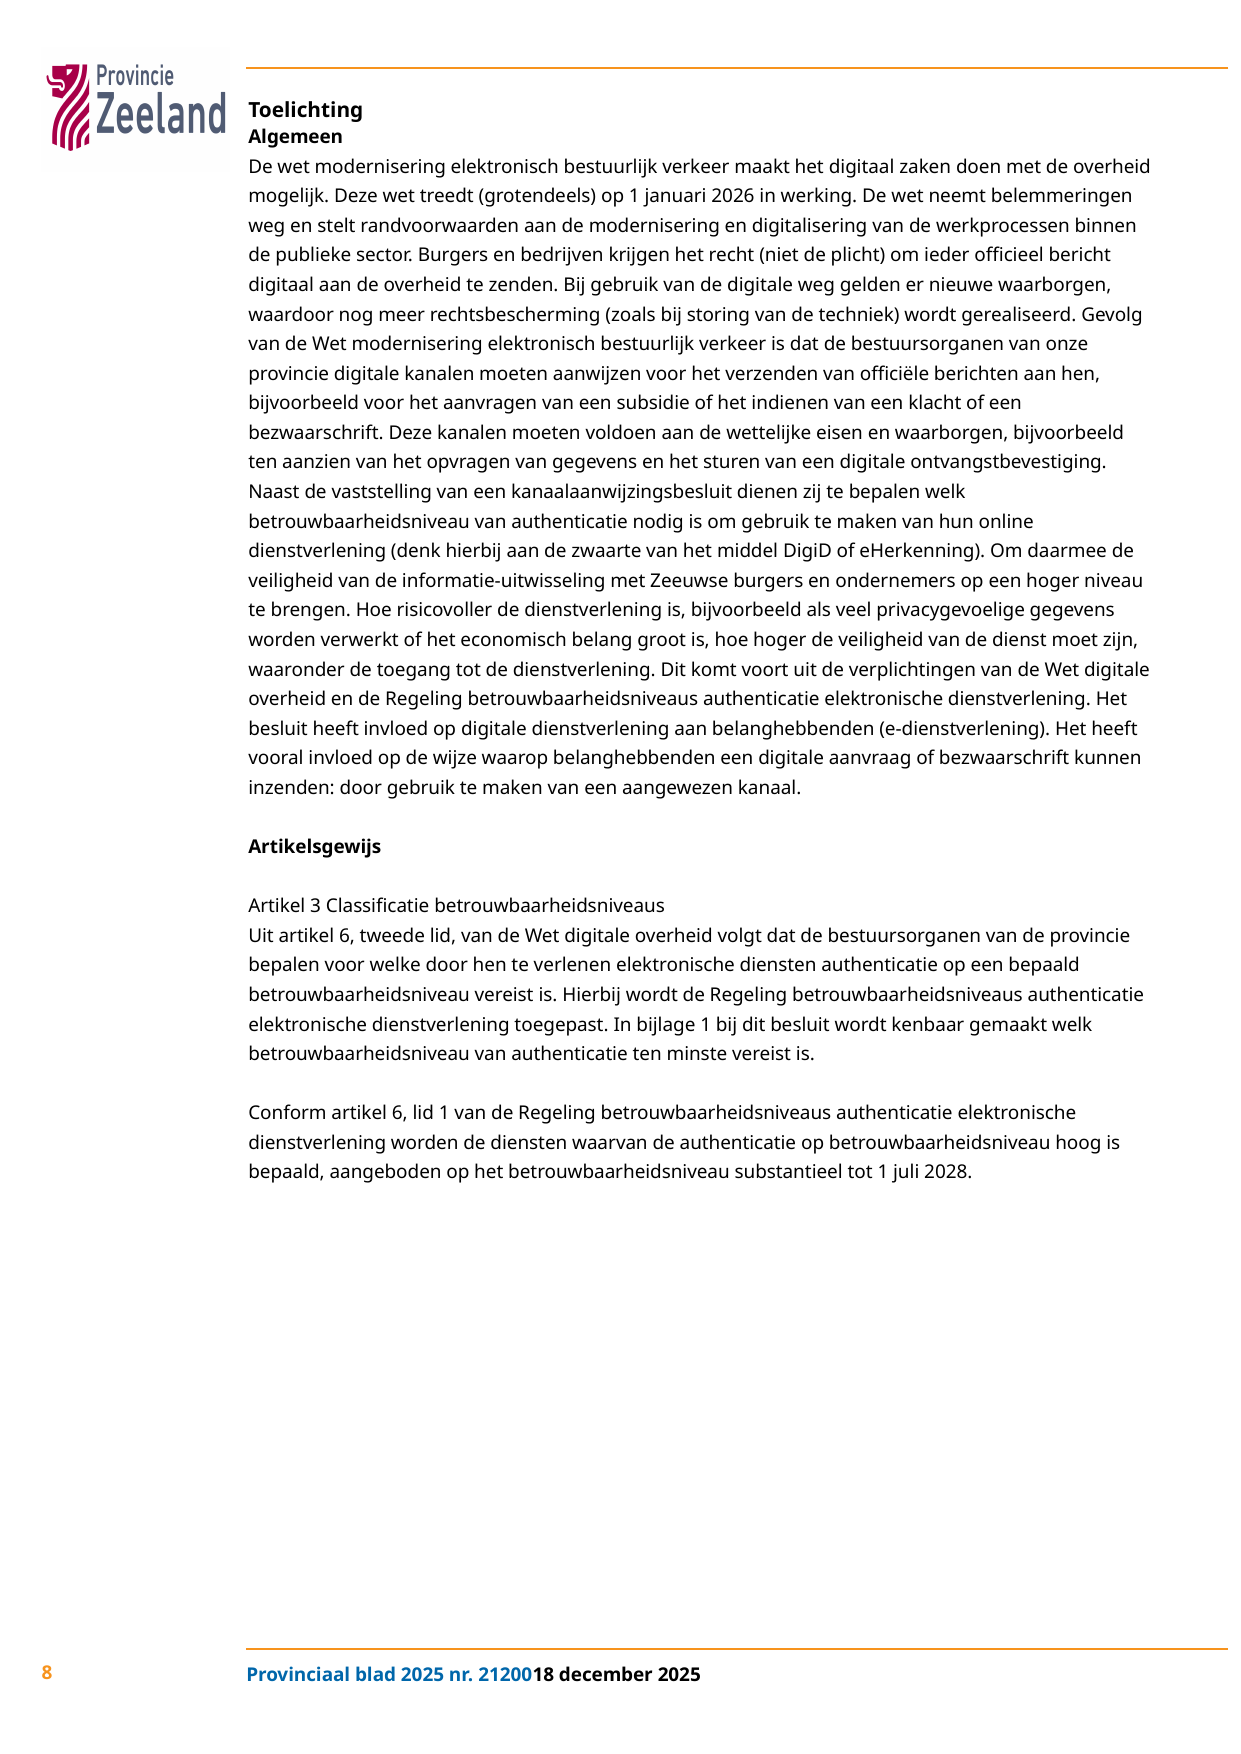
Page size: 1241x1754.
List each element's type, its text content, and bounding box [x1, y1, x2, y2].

picture [41, 47, 231, 172]
text Algemeen [248, 123, 1152, 149]
text Conform artikel 6, lid 1 van de Regeling betrouwbaarheidsniveaus authenticatie elektronische dienstverlening worden de diensten waarvan de authenticatie op betrouwbaarheidsniveau hoog is bepaald, aangeboden op het betrouwbaarheidsniveau substantieel tot 1 juli 2028. [248, 1099, 1152, 1184]
text Artikelsgewijs [248, 833, 1152, 859]
text Toelichting [248, 95, 1152, 123]
text De wet modernisering elektronisch bestuurlijk verkeer maakt het digitaal zaken doen met de overheid mogelijk. Deze wet treedt (grotendeels) op 1 januari 2026 in werking. De wet neemt belemmeringen weg en stelt randvoorwaarden aan de modernisering en digitalisering van de werkprocessen binnen de publieke sector. Burgers en bedrijven krijgen het recht (niet de plicht) om ieder officieel bericht digitaal aan de overheid te zenden. Bij gebruik van de digitale weg gelden er nieuwe waarborgen, waardoor nog meer rechtsbescherming (zoals bij storing van de techniek) wordt gerealiseerd. Gevolg van de Wet modernisering elektronisch bestuurlijk verkeer is dat de bestuursorganen van onze provincie digitale kanalen moeten aanwijzen voor het verzenden van officiële berichten aan hen, bijvoorbeeld voor het aanvragen van een subsidie of het indienen van een klacht of een bezwaarschrift. Deze kanalen moeten voldoen aan de wettelijke eisen en waarborgen, bijvoorbeeld ten aanzien van het opvragen van gegevens en het sturen van een digitale ontvangstbevestiging. Naast de vaststelling van een kanaalaanwijzingsbesluit dienen zij te bepalen welk betrouwbaarheidsniveau van authenticatie nodig is om gebruik te maken van hun online dienstverlening (denk hierbij aan de zwaarte van het middel DigiD of eHerkenning). Om daarmee de veiligheid van de informatie-uitwisseling met Zeeuwse burgers en ondernemers op een hoger niveau te brengen. Hoe risicovoller de dienstverlening is, bijvoorbeeld als veel privacygevoelige gegevens worden verwerkt of het economisch belang groot is, hoe hoger de veiligheid van de dienst moet zijn, waaronder de toegang tot de dienstverlening. Dit komt voort uit de verplichtingen van de Wet digitale overheid en de Regeling betrouwbaarheidsniveaus authenticatie elektronische dienstverlening. Het besluit heeft invloed op digitale dienstverlening aan belanghebbenden (e-dienstverlening). Het heeft vooral invloed op de wijze waarop belanghebbenden een digitale aanvraag of bezwaarschrift kunnen inzenden: door gebruik te maken van een aangewezen kanaal. [248, 153, 1152, 800]
text Uit artikel 6, tweede lid, van de Wet digitale overheid volgt dat de bestuursorganen van de provincie bepalen voor welke door hen te verlenen elektronische diensten authenticatie op een bepaald betrouwbaarheidsniveau vereist is. Hierbij wordt de Regeling betrouwbaarheidsniveaus authenticatie elektronische dienstverlening toegepast. In bijlage 1 bij dit besluit wordt kenbaar gemaakt welk betrouwbaarheidsniveau van authenticatie ten minste vereist is. [248, 922, 1152, 1066]
text Artikel 3 Classificatie betrouwbaarheidsniveaus [248, 892, 1152, 918]
